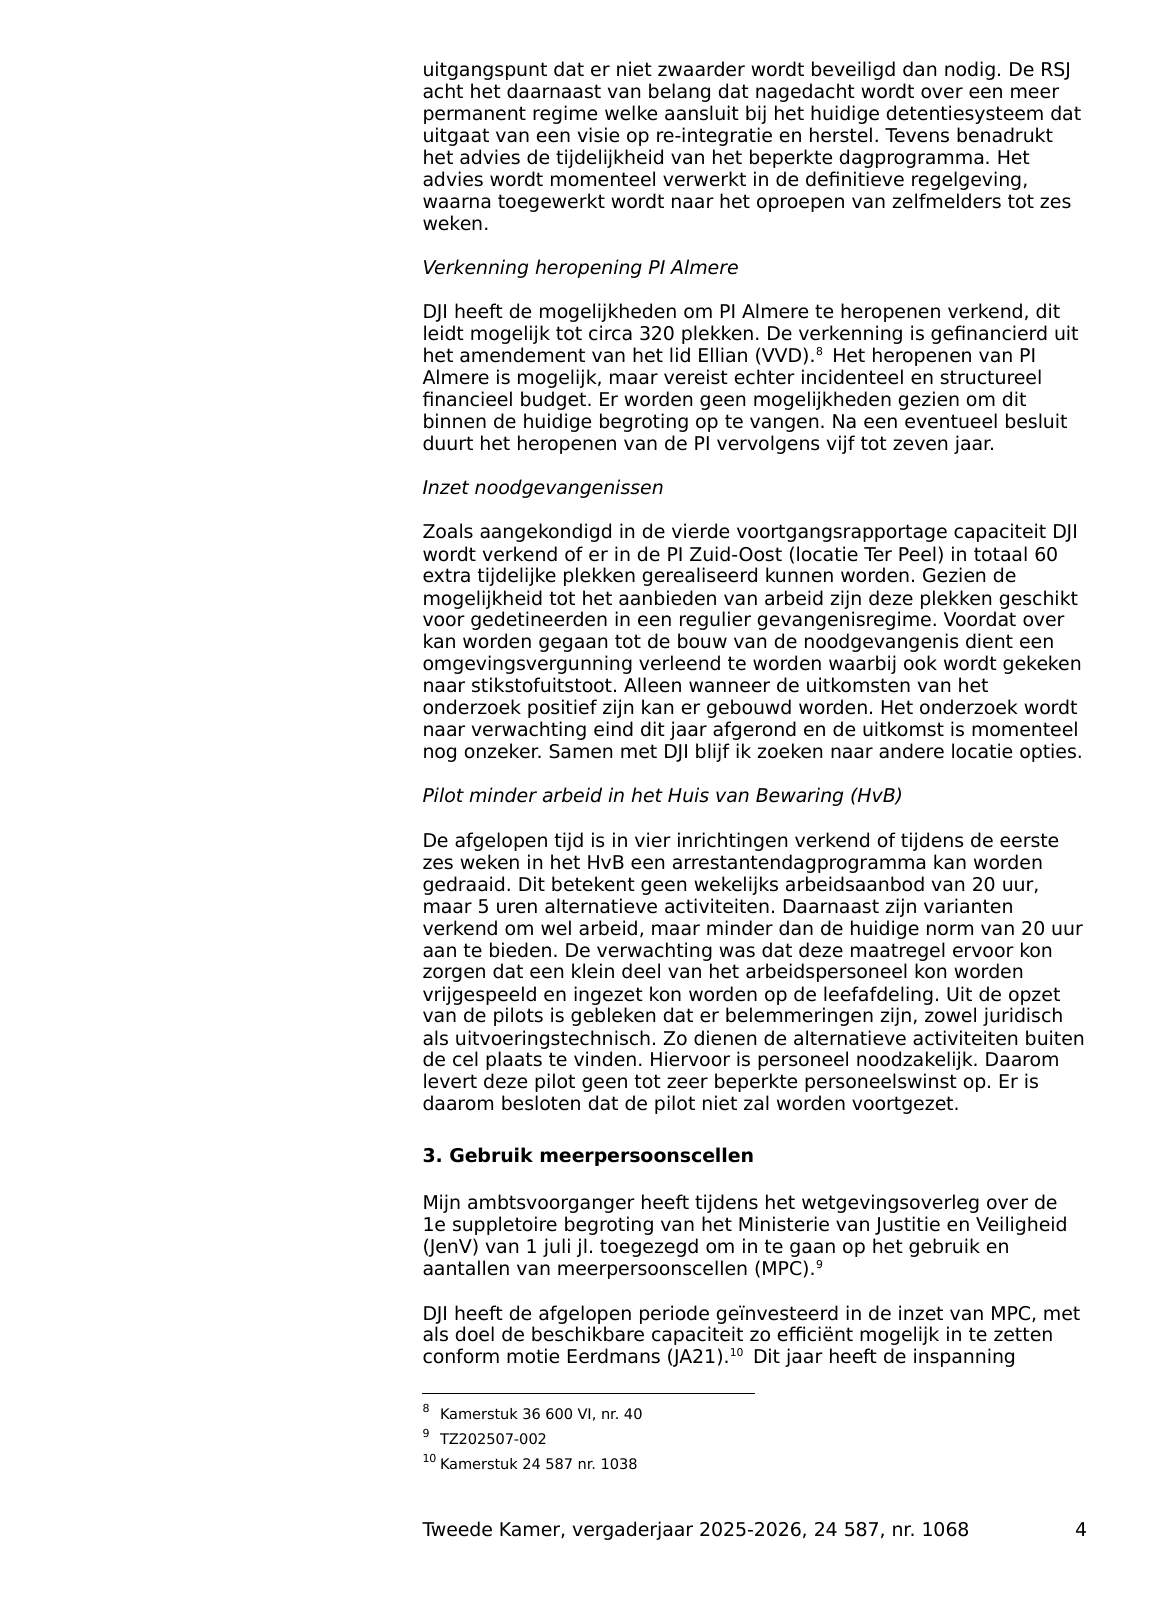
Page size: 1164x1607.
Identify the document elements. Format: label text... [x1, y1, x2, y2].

text Mijn ambtsvoorganger heeft tijdens het wetgevingsoverleg over de 1e suppletoire begroting van het Ministerie van Justitie en Veiligheid (JenV) van 1 juli jl. toegezegd om in te gaan op het gebruik en aantallen van meerpersoonscellen (MPC). [422, 1192, 1087, 1280]
subtitle Verkenning heropening PI Almere [422, 257, 1087, 279]
text Kamerstuk 36 600 VI, nr. 40 [422, 1402, 1087, 1424]
subtitle 3. Gebruik meerpersoonscellen [422, 1145, 1087, 1167]
text uitgangspunt dat er niet zwaarder wordt beveiligd dan nodig. De RSJ acht het daarnaast van belang dat nagedacht wordt over een meer permanent regime welke aansluit bij het huidige detentiesysteem dat uitgaat van een visie op re-integratie en herstel. Tevens benadrukt het advies de tijdelijkheid van het beperkte dagprogramma. Het advies wordt momenteel verwerkt in de definitieve regelgeving, waarna toegewerkt wordt naar het oproepen van zelfmelders tot zes weken. [422, 59, 1087, 235]
subtitle Inzet noodgevangenissen [422, 477, 1087, 499]
text Zoals aangekondigd in de vierde voortgangsrapportage capaciteit DJI wordt verkend of er in de PI Zuid-Oost (locatie Ter Peel) in totaal 60 extra tijdelijke plekken gerealiseerd kunnen worden. Gezien de mogelijkheid tot het aanbieden van arbeid zijn deze plekken geschikt voor gedetineerden in een regulier gevangenisregime. Voordat over kan worden gegaan tot de bouw van de noodgevangenis dient een omgevingsvergunning verleend te worden waarbij ook wordt gekeken naar stikstofuitstoot. Alleen wanneer de uitkomsten van het onderzoek positief zijn kan er gebouwd worden. Het onderzoek wordt naar verwachting eind dit jaar afgerond en de uitkomst is momenteel nog onzeker. Samen met DJI blijf ik zoeken naar andere locatie opties. [422, 521, 1087, 763]
text Kamerstuk 24 587 nr. 1038 [422, 1452, 1087, 1474]
subtitle Pilot minder arbeid in het Huis van Bewaring (HvB) [422, 785, 1087, 807]
text DJI heeft de mogelijkheden om PI Almere te heropenen verkend, dit leidt mogelijk tot circa 320 plekken. De verkenning is gefinancierd uit het amendement van het lid Ellian (VVD). Het heropenen van PI Almere is mogelijk, maar vereist echter incidenteel en structureel financieel budget. Er worden geen mogelijkheden gezien om dit binnen de huidige begroting op te vangen. Na een eventueel besluit duurt het heropenen van de PI vervolgens vijf tot zeven jaar. [422, 301, 1087, 455]
text TZ202507-002 [422, 1427, 1087, 1449]
text De afgelopen tijd is in vier inrichtingen verkend of tijdens de eerste zes weken in het HvB een arrestantendagprogramma kan worden gedraaid. Dit betekent geen wekelijks arbeidsaanbod van 20 uur, maar 5 uren alternatieve activiteiten. Daarnaast zijn varianten verkend om wel arbeid, maar minder dan de huidige norm van 20 uur aan te bieden. De verwachting was dat deze maatregel ervoor kon zorgen dat een klein deel van het arbeidspersoneel kon worden vrijgespeeld en ingezet kon worden op de leefafdeling. Uit de opzet van de pilots is gebleken dat er belemmeringen zijn, zowel juridisch als uitvoeringstechnisch. Zo dienen de alternatieve activiteiten buiten de cel plaats te vinden. Hiervoor is personeel noodzakelijk. Daarom levert deze pilot geen tot zeer beperkte personeelswinst op. Er is daarom besloten dat de pilot niet zal worden voortgezet. [422, 829, 1087, 1115]
text DJI heeft de afgelopen periode geïnvesteerd in de inzet van MPC, met als doel de beschikbare capaciteit zo efficiënt mogelijk in te zetten conform motie Eerdmans (JA21). Dit jaar heeft de inspanning [422, 1302, 1087, 1368]
